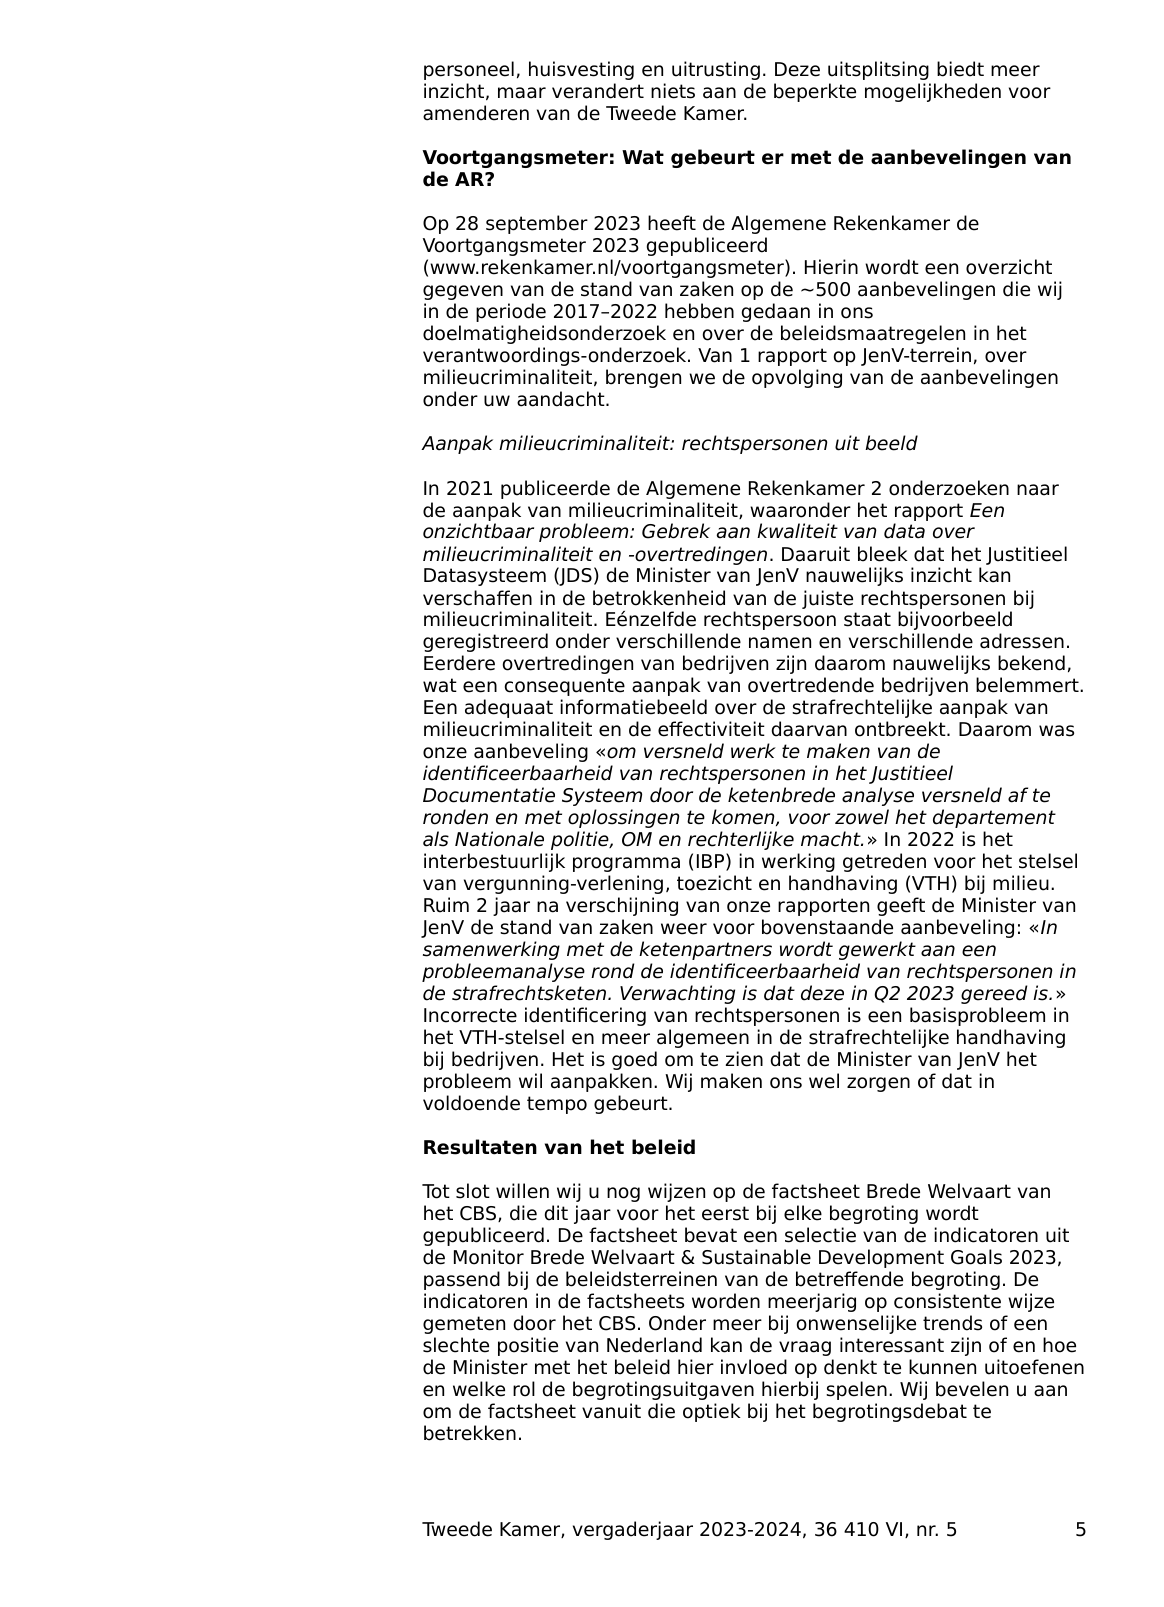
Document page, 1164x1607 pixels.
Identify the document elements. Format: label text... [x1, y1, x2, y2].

subtitle Resultaten van het beleid [422, 1137, 1087, 1159]
text personeel, huisvesting en uitrusting. Deze uitsplitsing biedt meer inzicht, maar verandert niets aan de beperkte mogelijkheden voor amenderen van de Tweede Kamer. [422, 59, 1087, 125]
subtitle Aanpak milieucriminaliteit: rechtspersonen uit beeld [422, 433, 1087, 455]
subtitle Voortgangsmeter: Wat gebeurt er met de aanbevelingen van de AR? [422, 147, 1087, 191]
text Op 28 september 2023 heeft de Algemene Rekenkamer de Voortgangsmeter 2023 gepubliceerd (www.rekenkamer.nl/voortgangsmeter). Hierin wordt een overzicht gegeven van de stand van zaken op de ~500 aanbevelingen die wij in de periode 2017–2022 hebben gedaan in ons doelmatigheidsonderzoek en over de beleidsmaatregelen in het verantwoordings-onderzoek. Van 1 rapport op JenV-terrein, over milieucriminaliteit, brengen we de opvolging van de aanbevelingen onder uw aandacht. [422, 213, 1087, 411]
text In 2021 publiceerde de Algemene Rekenkamer 2 onderzoeken naar de aanpak van milieucriminaliteit, waaronder het rapport Een onzichtbaar probleem: Gebrek aan kwaliteit van data over milieucriminaliteit en -overtredingen. Daaruit bleek dat het Justitieel Datasysteem (JDS) de Minister van JenV nauwelijks inzicht kan verschaffen in de betrokkenheid van de juiste rechtspersonen bij milieucriminaliteit. Eénzelfde rechtspersoon staat bijvoorbeeld geregistreerd onder verschillende namen en verschillende adressen. Eerdere overtredingen van bedrijven zijn daarom nauwelijks bekend, wat een consequente aanpak van overtredende bedrijven belemmert. Een adequaat informatiebeeld over de strafrechtelijke aanpak van milieucriminaliteit en de effectiviteit daarvan ontbreekt. Daarom was onze aanbeveling «om versneld werk te maken van de identificeerbaarheid van rechtspersonen in het Justitieel Documentatie Systeem door de ketenbrede analyse versneld af te ronden en met oplossingen te komen, voor zowel het departement als Nationale politie, OM en rechterlijke macht.» In 2022 is het interbestuurlijk programma (IBP) in werking getreden voor het stelsel van vergunning-verlening, toezicht en handhaving (VTH) bij milieu. Ruim 2 jaar na verschijning van onze rapporten geeft de Minister van JenV de stand van zaken weer voor bovenstaande aanbeveling: «In samenwerking met de ketenpartners wordt gewerkt aan een probleemanalyse rond de identificeerbaarheid van rechtspersonen in de strafrechtsketen. Verwachting is dat deze in Q2 2023 gereed is.» Incorrecte identificering van rechtspersonen is een basisprobleem in het VTH-stelsel en meer algemeen in de strafrechtelijke handhaving bij bedrijven. Het is goed om te zien dat de Minister van JenV het probleem wil aanpakken. Wij maken ons wel zorgen of dat in voldoende tempo gebeurt. [422, 477, 1087, 1115]
text Tot slot willen wij u nog wijzen op de factsheet Brede Welvaart van het CBS, die dit jaar voor het eerst bij elke begroting wordt gepubliceerd. De factsheet bevat een selectie van de indicatoren uit de Monitor Brede Welvaart & Sustainable Development Goals 2023, passend bij de beleidsterreinen van de betreffende begroting. De indicatoren in de factsheets worden meerjarig op consistente wijze gemeten door het CBS. Onder meer bij onwenselijke trends of een slechte positie van Nederland kan de vraag interessant zijn of en hoe de Minister met het beleid hier invloed op denkt te kunnen uitoefenen en welke rol de begrotingsuitgaven hierbij spelen. Wij bevelen u aan om de factsheet vanuit die optiek bij het begrotingsdebat te betrekken. [422, 1181, 1087, 1445]
